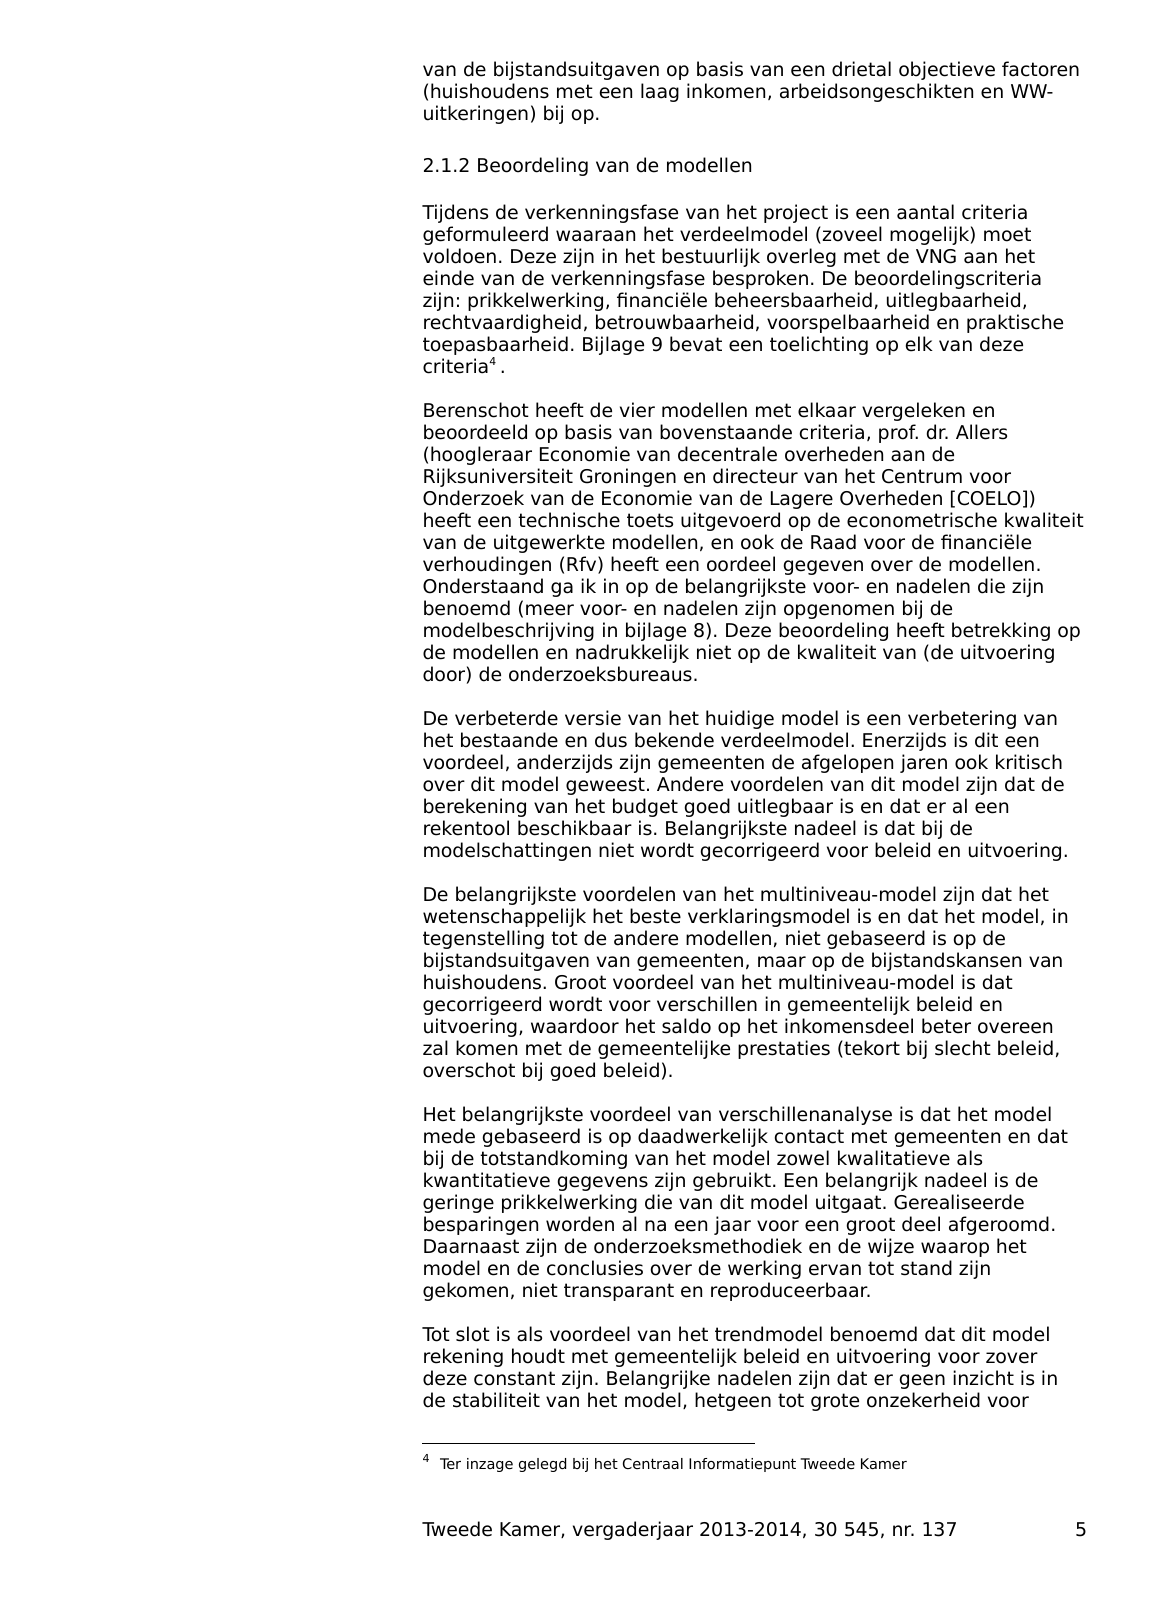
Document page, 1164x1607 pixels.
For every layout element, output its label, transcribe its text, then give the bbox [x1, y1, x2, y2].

text Ter inzage gelegd bij het Centraal Informatiepunt Tweede Kamer [422, 1452, 1087, 1474]
text Het belangrijkste voordeel van verschillenanalyse is dat het model mede gebaseerd is op daadwerkelijk contact met gemeenten en dat bij de totstandkoming van het model zowel kwalitatieve als kwantitatieve gegevens zijn gebruikt. Een belangrijk nadeel is de geringe prikkelwerking die van dit model uitgaat. Gerealiseerde besparingen worden al na een jaar voor een groot deel afgeroomd. Daarnaast zijn de onderzoeksmethodiek en de wijze waarop het model en de conclusies over de werking ervan tot stand zijn gekomen, niet transparant en reproduceerbaar. [422, 1104, 1087, 1302]
text De belangrijkste voordelen van het multiniveau-model zijn dat het wetenschappelijk het beste verklaringsmodel is en dat het model, in tegenstelling tot de andere modellen, niet gebaseerd is op de bijstandsuitgaven van gemeenten, maar op de bijstandskansen van huishoudens. Groot voordeel van het multiniveau-model is dat gecorrigeerd wordt voor verschillen in gemeentelijk beleid en uitvoering, waardoor het saldo op het inkomensdeel beter overeen zal komen met de gemeentelijke prestaties (tekort bij slecht beleid, overschot bij goed beleid). [422, 884, 1087, 1082]
subtitle 2.1.2 Beoordeling van de modellen [422, 155, 1087, 177]
text De verbeterde versie van het huidige model is een verbetering van het bestaande en dus bekende verdeelmodel. Enerzijds is dit een voordeel, anderzijds zijn gemeenten de afgelopen jaren ook kritisch over dit model geweest. Andere voordelen van dit model zijn dat de berekening van het budget goed uitlegbaar is en dat er al een rekentool beschikbaar is. Belangrijkste nadeel is dat bij de modelschattingen niet wordt gecorrigeerd voor beleid en uitvoering. [422, 708, 1087, 862]
text Berenschot heeft de vier modellen met elkaar vergeleken en beoordeeld op basis van bovenstaande criteria, prof. dr. Allers (hoogleraar Economie van decentrale overheden aan de Rijksuniversiteit Groningen en directeur van het Centrum voor Onderzoek van de Economie van de Lagere Overheden [COELO]) heeft een technische toets uitgevoerd op de econometrische kwaliteit van de uitgewerkte modellen, en ook de Raad voor de financiële verhoudingen (Rfv) heeft een oordeel gegeven over de modellen. Onderstaand ga ik in op de belangrijkste voor- en nadelen die zijn benoemd (meer voor- en nadelen zijn opgenomen bij de modelbeschrijving in bijlage 8). Deze beoordeling heeft betrekking op de modellen en nadrukkelijk niet op de kwaliteit van (de uitvoering door) de onderzoeksbureaus. [422, 400, 1087, 686]
text Tijdens de verkenningsfase van het project is een aantal criteria geformuleerd waaraan het verdeelmodel (zoveel mogelijk) moet voldoen. Deze zijn in het bestuurlijk overleg met de VNG aan het einde van de verkenningsfase besproken. De beoordelingscriteria zijn: prikkelwerking, financiële beheersbaarheid, uitlegbaarheid, rechtvaardigheid, betrouwbaarheid, voorspelbaarheid en praktische toepasbaarheid. Bijlage 9 bevat een toelichting op elk van deze criteria. [422, 202, 1087, 378]
text van de bijstandsuitgaven op basis van een drietal objectieve factoren (huishoudens met een laag inkomen, arbeidsongeschikten en WW-uitkeringen) bij op. [422, 59, 1087, 125]
text Tot slot is als voordeel van het trendmodel benoemd dat dit model rekening houdt met gemeentelijk beleid en uitvoering voor zover deze constant zijn. Belangrijke nadelen zijn dat er geen inzicht is in de stabiliteit van het model, hetgeen tot grote onzekerheid voor [422, 1324, 1087, 1412]
